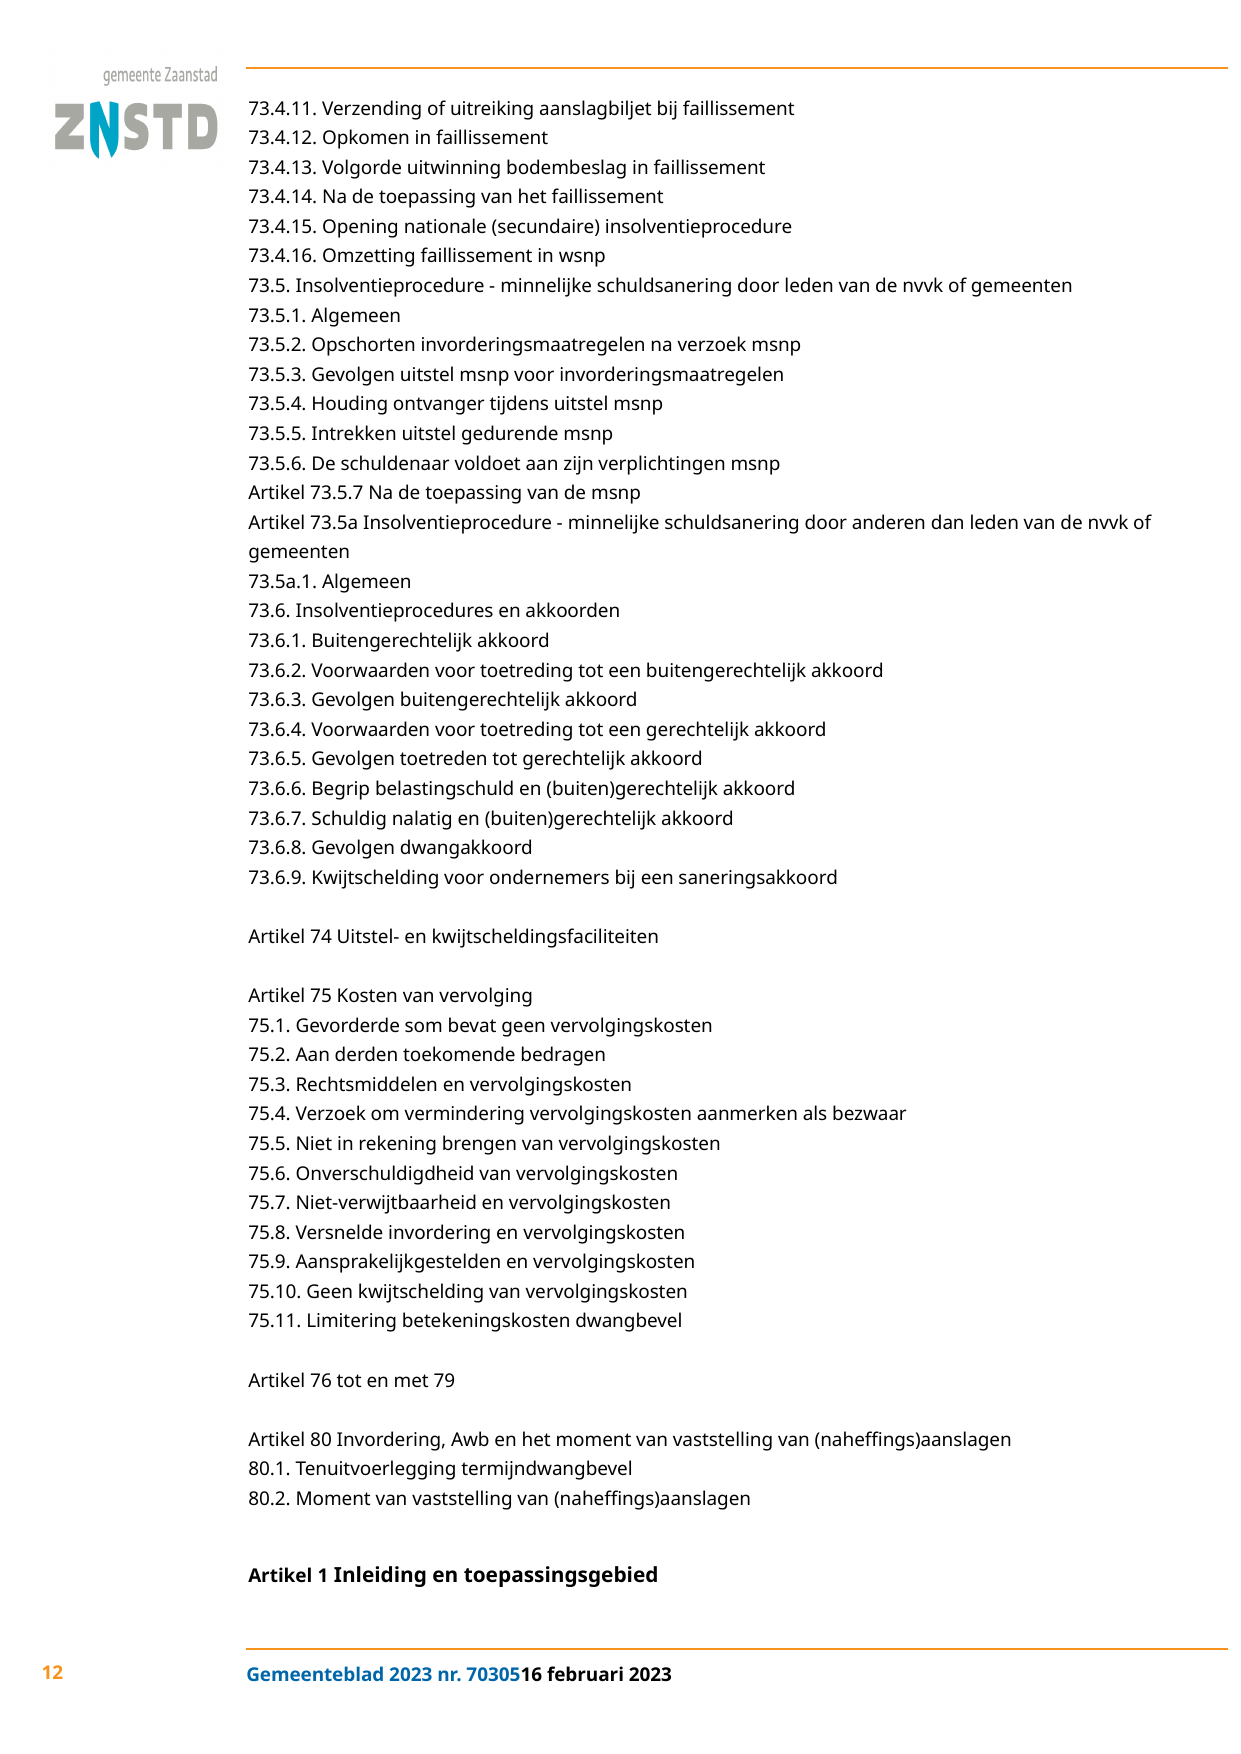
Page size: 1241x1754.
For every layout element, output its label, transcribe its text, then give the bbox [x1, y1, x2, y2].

text 80.2. Moment van vaststelling van (naheffings)aanslagen [248, 1485, 1152, 1511]
picture [41, 47, 231, 172]
text 73.6.5. Gevolgen toetreden tot gerechtelijk akkoord [248, 746, 1152, 771]
text 75.9. Aansprakelijkgestelden en vervolgingskosten [248, 1248, 1152, 1274]
text 75.1. Gevorderde som bevat geen vervolgingskosten [248, 1012, 1152, 1038]
text 75.5. Niet in rekening brengen van vervolgingskosten [248, 1130, 1152, 1156]
text 73.5.1. Algemeen [248, 302, 1152, 328]
text Artikel 75 Kosten van vervolging [248, 982, 1152, 1008]
text 73.4.11. Verzending of uitreiking aanslagbiljet bij faillissement [248, 95, 1152, 121]
text Artikel 76 tot en met 79 [248, 1367, 1152, 1393]
text 75.11. Limitering betekeningskosten dwangbevel [248, 1308, 1152, 1333]
text Artikel 73.5.7 Na de toepassing van de msnp [248, 479, 1152, 505]
text 73.6.6. Begrip belastingschuld en (buiten)gerechtelijk akkoord [248, 775, 1152, 801]
text 73.5.5. Intrekken uitstel gedurende msnp [248, 420, 1152, 446]
text 73.6.2. Voorwaarden voor toetreding tot een buitengerechtelijk akkoord [248, 657, 1152, 683]
text 73.5.6. De schuldenaar voldoet aan zijn verplichtingen msnp [248, 450, 1152, 476]
text 73.4.14. Na de toepassing van het faillissement [248, 183, 1152, 209]
text Artikel 74 Uitstel- en kwijtscheldingsfaciliteiten [248, 923, 1152, 949]
text 73.6.7. Schuldig nalatig en (buiten)gerechtelijk akkoord [248, 805, 1152, 831]
text 75.4. Verzoek om vermindering vervolgingskosten aanmerken als bezwaar [248, 1101, 1152, 1126]
text 73.6.1. Buitengerechtelijk akkoord [248, 627, 1152, 653]
text 73.6.3. Gevolgen buitengerechtelijk akkoord [248, 686, 1152, 712]
text 75.6. Onverschuldigdheid van vervolgingskosten [248, 1160, 1152, 1186]
text 73.5.3. Gevolgen uitstel msnp voor invorderingsmaatregelen [248, 361, 1152, 387]
text 75.8. Versnelde invordering en vervolgingskosten [248, 1219, 1152, 1245]
text 80.1. Tenuitvoerlegging termijndwangbevel [248, 1456, 1152, 1481]
text 73.6.9. Kwijtschelding voor ondernemers bij een saneringsakkoord [248, 864, 1152, 890]
text Artikel 73.5a Insolventieprocedure - minnelijke schuldsanering door anderen dan leden van de nvvk of gemeenten [248, 509, 1152, 564]
text 73.6. Insolventieprocedures en akkoorden [248, 598, 1152, 623]
text 73.5.2. Opschorten invorderingsmaatregelen na verzoek msnp [248, 331, 1152, 357]
text 73.6.8. Gevolgen dwangakkoord [248, 834, 1152, 860]
text 73.4.16. Omzetting faillissement in wsnp [248, 243, 1152, 268]
text 75.3. Rechtsmiddelen en vervolgingskosten [248, 1071, 1152, 1097]
text 73.6.4. Voorwaarden voor toetreding tot een gerechtelijk akkoord [248, 716, 1152, 742]
text 73.5a.1. Algemeen [248, 568, 1152, 594]
text 73.4.13. Volgorde uitwinning bodembeslag in faillissement [248, 154, 1152, 180]
text Artikel 80 Invordering, Awb en het moment van vaststelling van (naheffings)aanslagen [248, 1426, 1152, 1452]
text 73.5.4. Houding ontvanger tijdens uitstel msnp [248, 391, 1152, 416]
text 75.7. Niet-verwijtbaarheid en vervolgingskosten [248, 1189, 1152, 1215]
text 73.4.15. Opening nationale (secundaire) insolventieprocedure [248, 213, 1152, 239]
text 75.2. Aan derden toekomende bedragen [248, 1041, 1152, 1067]
text Artikel 1 Inleiding en toepassingsgebied [248, 1560, 1152, 1589]
text 73.4.12. Opkomen in faillissement [248, 124, 1152, 150]
text 75.10. Geen kwijtschelding van vervolgingskosten [248, 1278, 1152, 1304]
text 73.5. Insolventieprocedure - minnelijke schuldsanering door leden van de nvvk of gemeenten [248, 272, 1152, 298]
